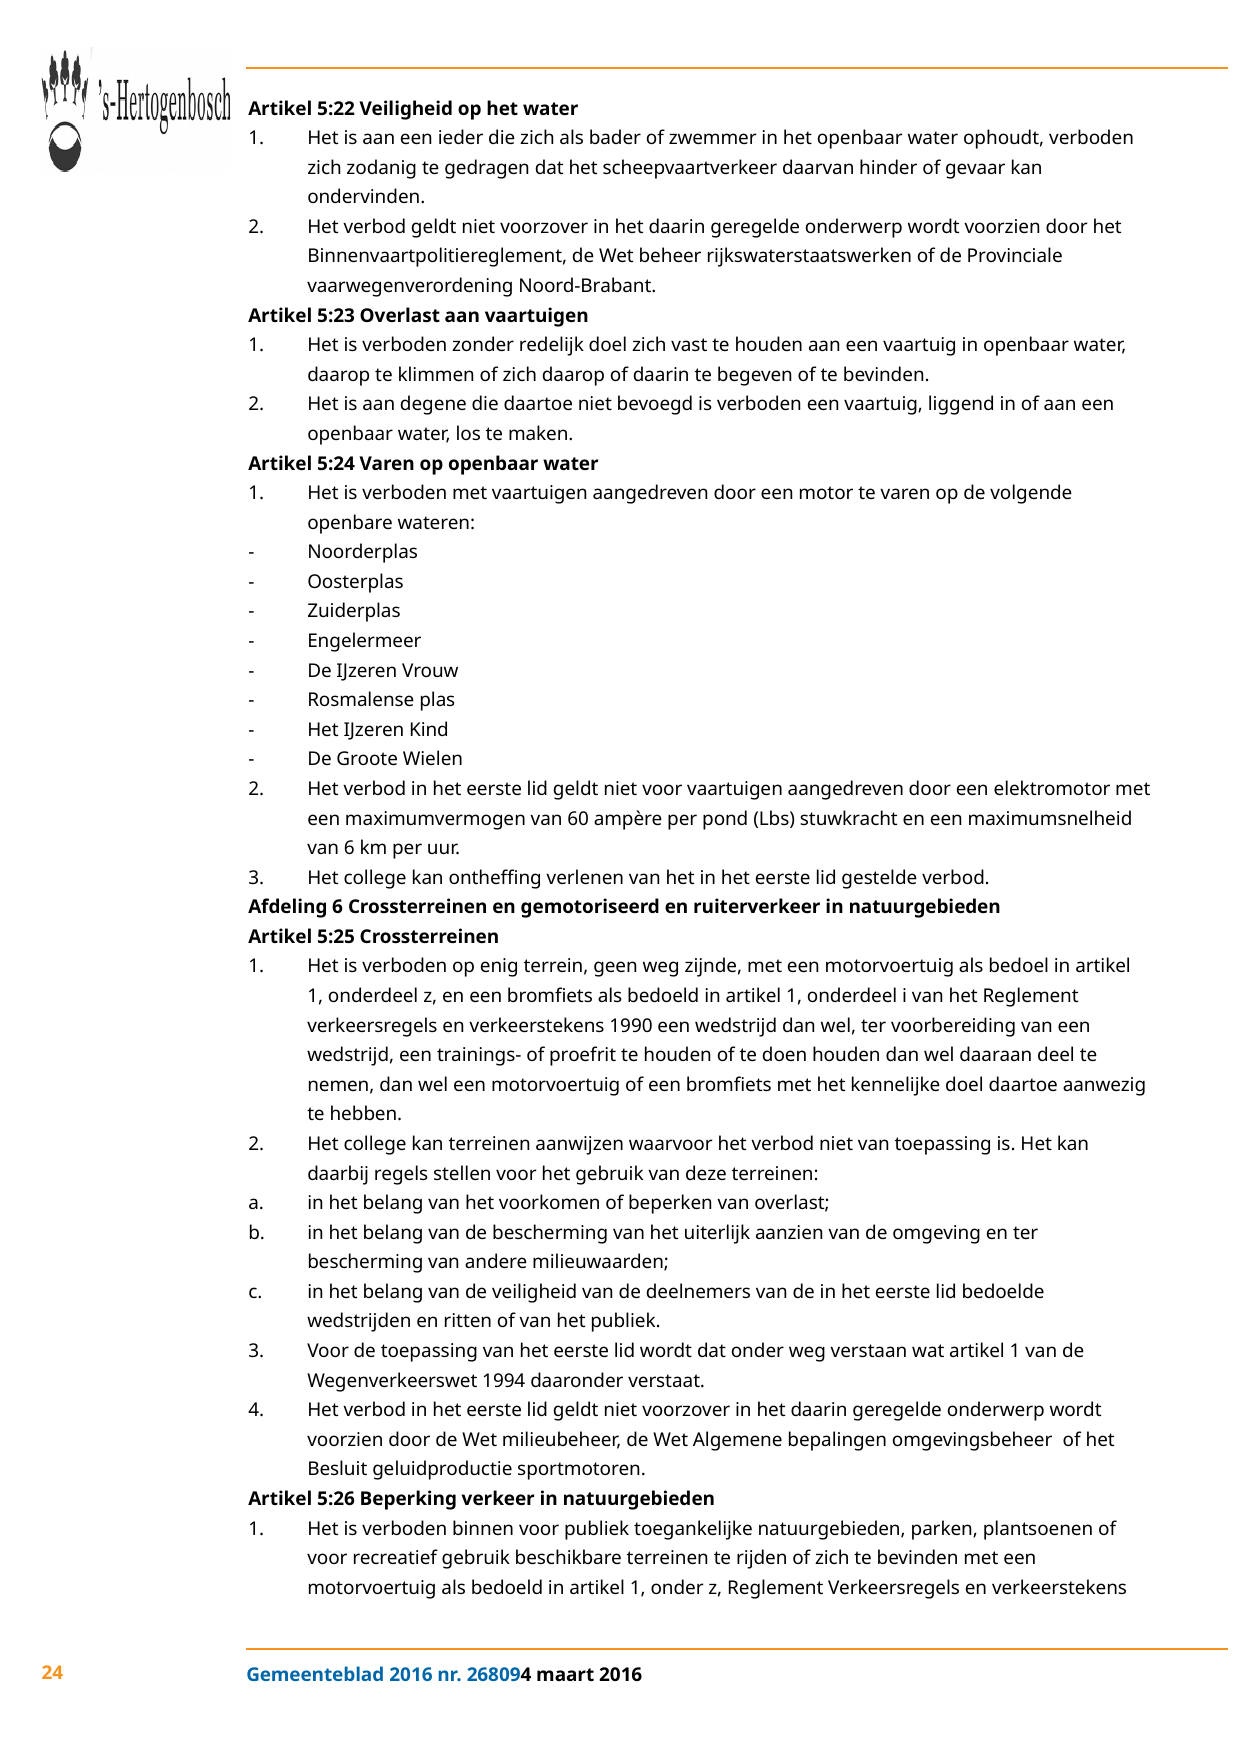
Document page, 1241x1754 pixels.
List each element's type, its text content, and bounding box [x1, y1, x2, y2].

list Noorderplas [248, 538, 1152, 564]
list Het verbod in het eerste lid geldt niet voor vaartuigen aangedreven door een elektromotor met een maximumvermogen van 60 ampère per pond (Lbs) stuwkracht en een maximumsnelheid van 6 km per uur. [248, 775, 1152, 860]
list Zuiderplas [248, 598, 1152, 623]
list in het belang van het voorkomen of beperken van overlast; [248, 1189, 1152, 1215]
picture [41, 47, 231, 172]
list Het is verboden met vaartuigen aangedreven door een motor te varen op de volgende openbare wateren: [248, 479, 1152, 535]
list Het is aan degene die daartoe niet bevoegd is verboden een vaartuig, liggend in of aan een openbaar water, los te maken. [248, 391, 1152, 446]
list in het belang van de bescherming van het uiterlijk aanzien van de omgeving en ter bescherming van andere milieuwaarden; [248, 1219, 1152, 1274]
list Het is verboden zonder redelijk doel zich vast te houden aan een vaartuig in openbaar water, daarop te klimmen of zich daarop of daarin te begeven of te bevinden. [248, 331, 1152, 387]
text Artikel 5:25 Crossterreinen [248, 923, 1152, 949]
text Artikel 5:26 Beperking verkeer in natuurgebieden [248, 1485, 1152, 1511]
list Engelermeer [248, 627, 1152, 653]
list Het college kan ontheffing verlenen van het in het eerste lid gestelde verbod. [248, 864, 1152, 890]
list Het is verboden binnen voor publiek toegankelijke natuurgebieden, parken, plantsoenen of voor recreatief gebruik beschikbare terreinen te rijden of zich te bevinden met een motorvoertuig als bedoeld in artikel 1, onder z, Reglement Verkeersregels en verkeerstekens [248, 1515, 1152, 1600]
list Het IJzeren Kind [248, 716, 1152, 742]
list De Groote Wielen [248, 746, 1152, 771]
list Het verbod in het eerste lid geldt niet voorzover in het daarin geregelde onderwerp wordt voorzien door de Wet milieubeheer, de Wet Algemene bepalingen omgevingsbeheer of het Besluit geluidproductie sportmotoren. [248, 1396, 1152, 1481]
list in het belang van de veiligheid van de deelnemers van de in het eerste lid bedoelde wedstrijden en ritten of van het publiek. [248, 1278, 1152, 1333]
list Het college kan terreinen aanwijzen waarvoor het verbod niet van toepassing is. Het kan daarbij regels stellen voor het gebruik van deze terreinen: [248, 1130, 1152, 1186]
text Afdeling 6 Crossterreinen en gemotoriseerd en ruiterverkeer in natuurgebieden [248, 893, 1152, 919]
list De IJzeren Vrouw [248, 657, 1152, 683]
list Oosterplas [248, 568, 1152, 594]
text Artikel 5:22 Veiligheid op het water [248, 95, 1152, 121]
list Voor de toepassing van het eerste lid wordt dat onder weg verstaan wat artikel 1 van de Wegenverkeerswet 1994 daaronder verstaat. [248, 1337, 1152, 1393]
text Artikel 5:24 Varen op openbaar water [248, 450, 1152, 476]
list Het is verboden op enig terrein, geen weg zijnde, met een motorvoertuig als bedoel in artikel 1, onderdeel z, en een bromfiets als bedoeld in artikel 1, onderdeel i van het Reglement verkeersregels en verkeerstekens 1990 een wedstrijd dan wel, ter voorbereiding van een wedstrijd, een trainings- of proefrit te houden of te doen houden dan wel daaraan deel te nemen, dan wel een motorvoertuig of een bromfiets met het kennelijke doel daartoe aanwezig te hebben. [248, 953, 1152, 1126]
text Artikel 5:23 Overlast aan vaartuigen [248, 302, 1152, 328]
list Het is aan een ieder die zich als bader of zwemmer in het openbaar water ophoudt, verboden zich zodanig te gedragen dat het scheepvaartverkeer daarvan hinder of gevaar kan ondervinden. [248, 124, 1152, 209]
list Rosmalense plas [248, 686, 1152, 712]
list Het verbod geldt niet voorzover in het daarin geregelde onderwerp wordt voorzien door het Binnenvaartpolitiereglement, de Wet beheer rijkswaterstaatswerken of de Provinciale vaarwegenverordening Noord-Brabant. [248, 213, 1152, 298]
